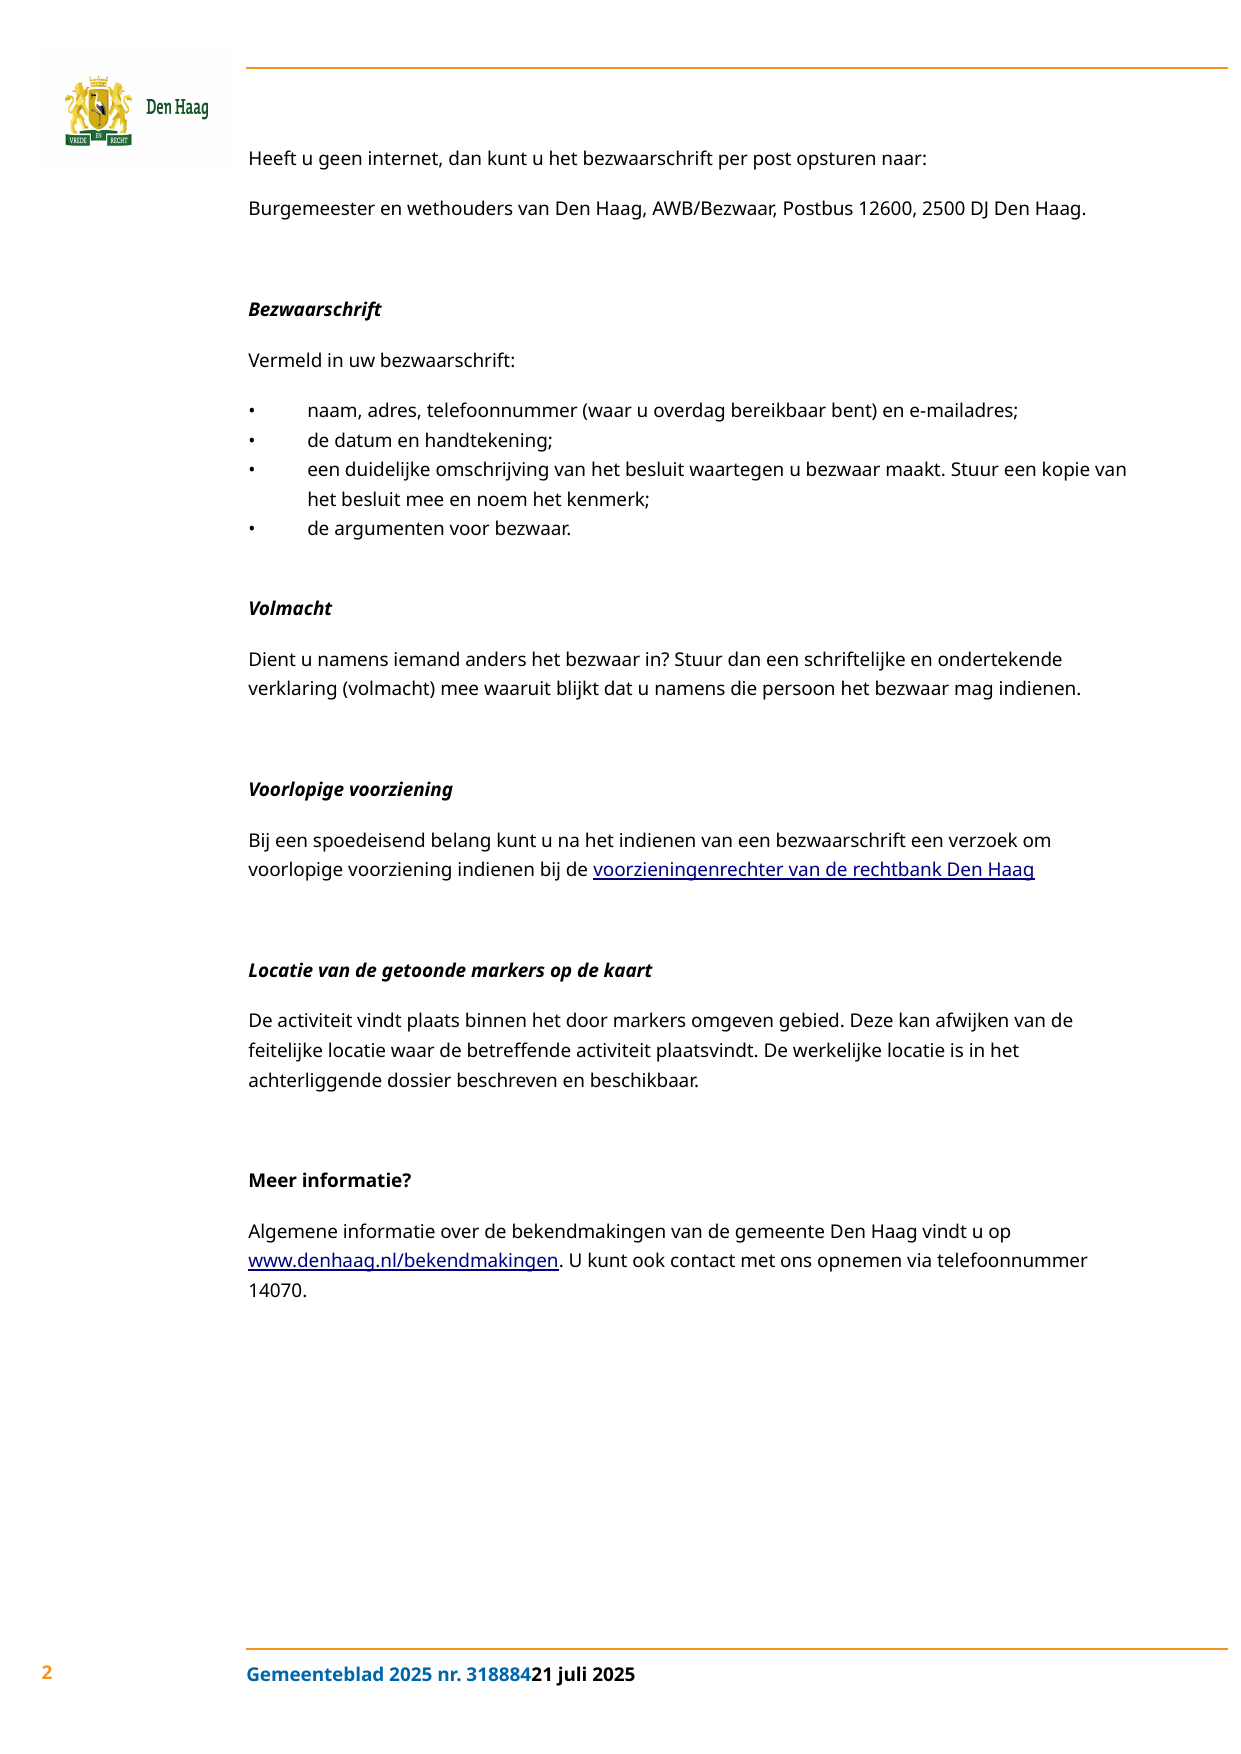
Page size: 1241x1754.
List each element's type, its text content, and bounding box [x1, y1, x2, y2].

text Meer informatie? [248, 1168, 1152, 1193]
list de argumenten voor bezwaar. [248, 516, 1152, 541]
text Locatie van de getoonde markers op de kaart [248, 957, 1152, 983]
list een duidelijke omschrijving van het besluit waartegen u bezwaar maakt. Stuur een kopie van het besluit mee en noem het kenmerk; [248, 456, 1152, 512]
text Dient u namens iemand anders het bezwaar in? Stuur dan een schriftelijke en ondertekende verklaring (volmacht) mee waaruit blijkt dat u namens die persoon het bezwaar mag indienen. [248, 646, 1152, 701]
list de datum en handtekening; [248, 427, 1152, 453]
text Voorlopige voorziening [248, 776, 1152, 802]
picture [41, 47, 231, 172]
text Bezwaarschrift [248, 296, 1152, 322]
text Volmacht [248, 596, 1152, 621]
list naam, adres, telefoonnummer (waar u overdag bereikbaar bent) en e-mailadres; [248, 397, 1152, 423]
text De activiteit vindt plaats binnen het door markers omgeven gebied. Deze kan afwijken van de feitelijke locatie waar de betreffende activiteit plaatsvindt. De werkelijke locatie is in het achterliggende dossier beschreven en beschikbaar. [248, 1008, 1152, 1093]
text Vermeld in uw bezwaarschrift: [248, 347, 1152, 373]
text Burgemeester en wethouders van Den Haag, AWB/Bezwaar, Postbus 12600, 2500 DJ Den Haag. [248, 196, 1152, 221]
text Bij een spoedeisend belang kunt u na het indienen van een bezwaarschrift een verzoek om voorlopige voorziening indienen bij de voorzieningenrechter van de rechtbank Den Haag [248, 827, 1152, 882]
text Heeft u geen internet, dan kunt u het bezwaarschrift per post opsturen naar: [248, 145, 1152, 171]
text Algemene informatie over de bekendmakingen van de gemeente Den Haag vindt u op www.denhaag.nl/bekendmakingen. U kunt ook contact met ons opnemen via telefoonnummer 14070. [248, 1218, 1152, 1303]
